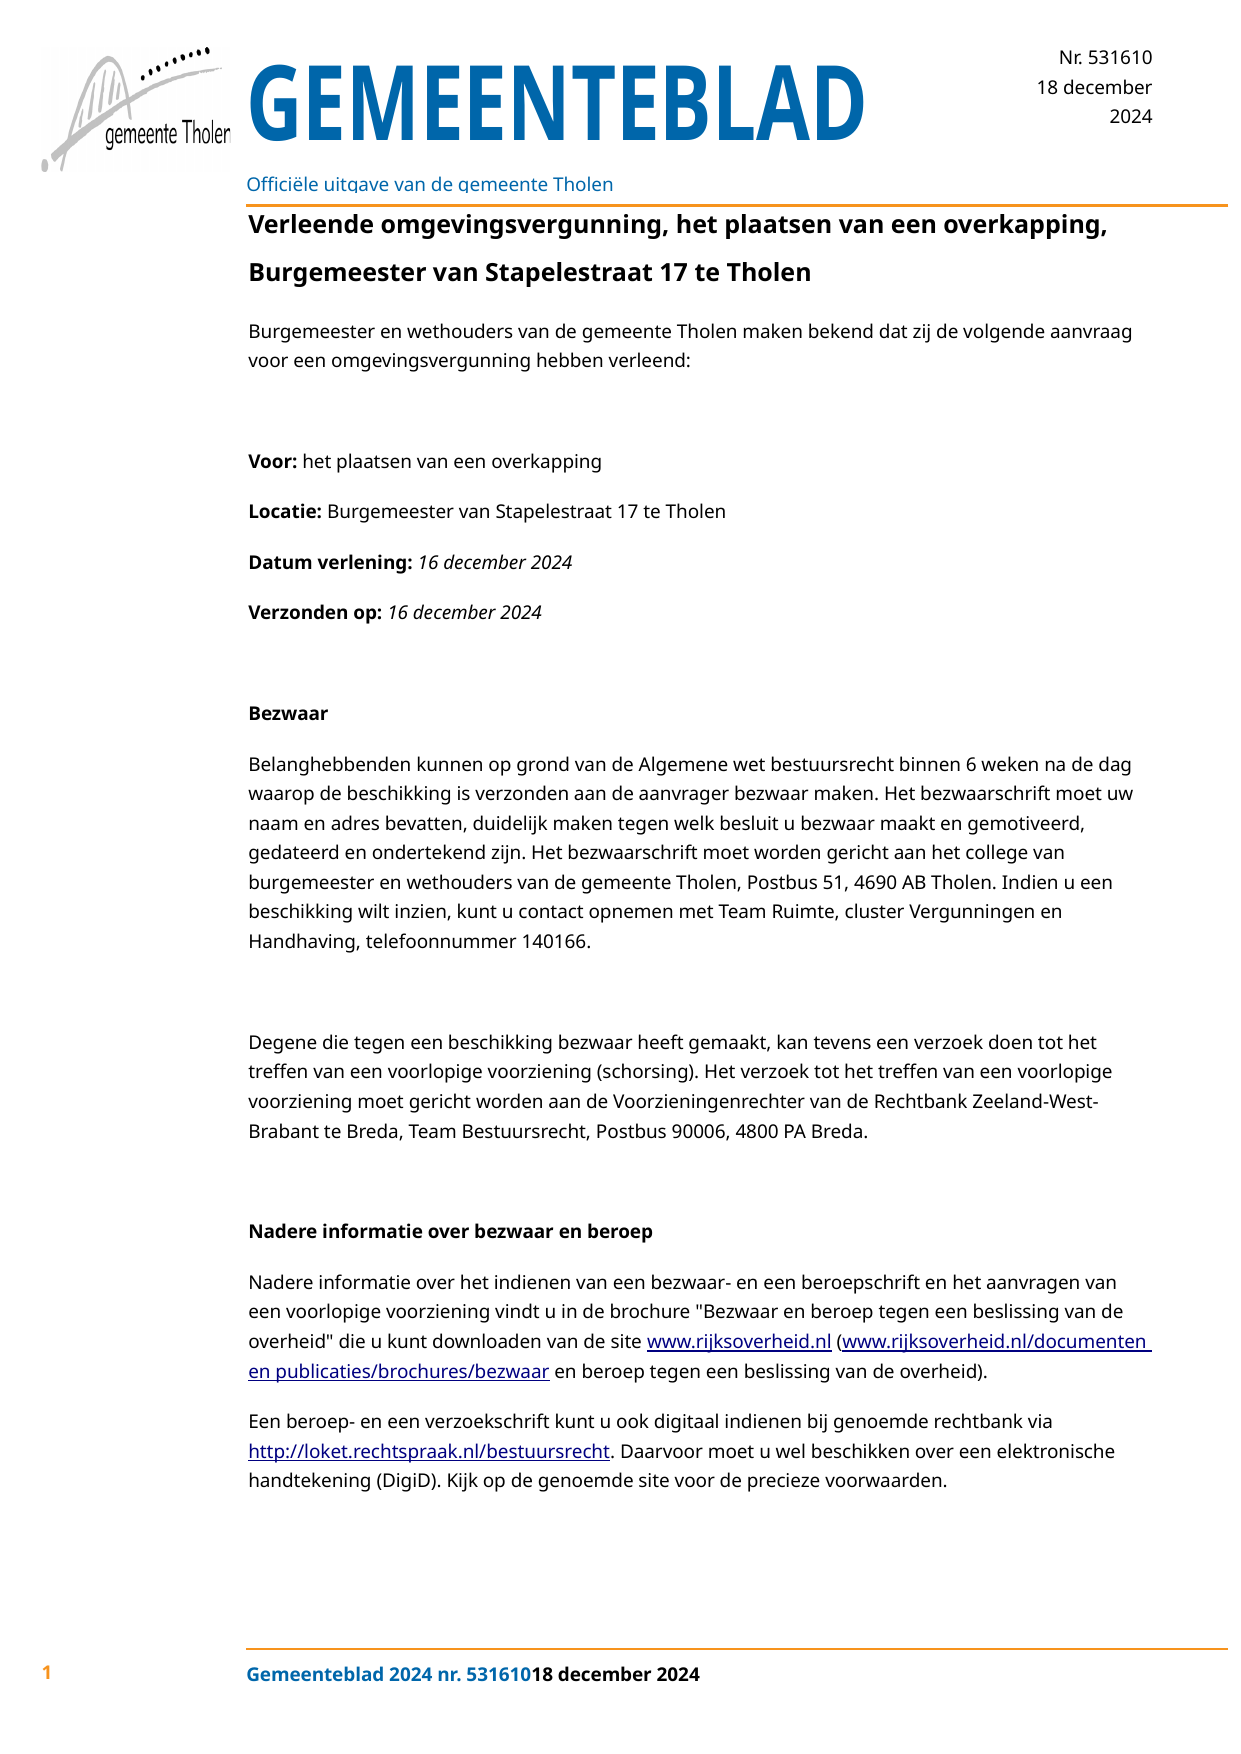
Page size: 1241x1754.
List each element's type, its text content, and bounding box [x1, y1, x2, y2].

text Voor: het plaatsen van een overkapping [248, 448, 1152, 474]
text Locatie: Burgemeester van Stapelestraat 17 te Tholen [248, 499, 1152, 524]
text Datum verlening: 16 december 2024 [248, 549, 1152, 575]
text Nadere informatie over het indienen van een bezwaar- en een beroepschrift en het aanvragen van een voorlopige voorziening vindt u in de brochure "Bezwaar en beroep tegen een beslissing van de overheid" die u kunt downloaden van de site www.rijksoverheid.nl (www.rijksoverheid.nl/documenten en publicaties/brochures/bezwaar en beroep tegen een beslissing van de overheid). [248, 1269, 1152, 1384]
picture [41, 47, 231, 172]
text Een beroep- en een verzoekschrift kunt u ook digitaal indienen bij genoemde rechtbank via http://loket.rechtspraak.nl/bestuursrecht. Daarvoor moet u wel beschikken over een elektronische handtekening (DigiD). Kijk op de genoemde site voor de precieze voorwaarden. [248, 1408, 1152, 1493]
text Verzonden op: 16 december 2024 [248, 599, 1152, 625]
text Belanghebbenden kunnen op grond van de Algemene wet bestuursrecht binnen 6 weken na de dag waarop de beschikking is verzonden aan de aanvrager bezwaar maken. Het bezwaarschrift moet uw naam en adres bevatten, duidelijk maken tegen welk besluit u bezwaar maakt en gemotiveerd, gedateerd en ondertekend zijn. Het bezwaarschrift moet worden gericht aan het college van burgemeester en wethouders van de gemeente Tholen, Postbus 51, 4690 AB Tholen. Indien u een beschikking wilt inzien, kunt u contact opnemen met Team Ruimte, cluster Vergunningen en Handhaving, telefoonnummer 140166. [248, 751, 1152, 954]
text Verleende omgevingsvergunning, het plaatsen van een overkapping, Burgemeester van Stapelestraat 17 te Tholen [248, 207, 1152, 288]
text Burgemeester en wethouders van de gemeente Tholen maken bekend dat zij de volgende aanvraag voor een omgevingsvergunning hebben verleend: [248, 318, 1152, 373]
text Nadere informatie over bezwaar en beroep [248, 1219, 1152, 1244]
text Bezwaar [248, 700, 1152, 726]
text Degene die tegen een beschikking bezwaar heeft gemaakt, kan tevens een verzoek doen tot het treffen van een voorlopige voorziening (schorsing). Het verzoek tot het treffen van een voorlopige voorziening moet gericht worden aan de Voorzieningenrechter van de Rechtbank Zeeland-West-Brabant te Breda, Team Bestuursrecht, Postbus 90006, 4800 PA Breda. [248, 1029, 1152, 1144]
